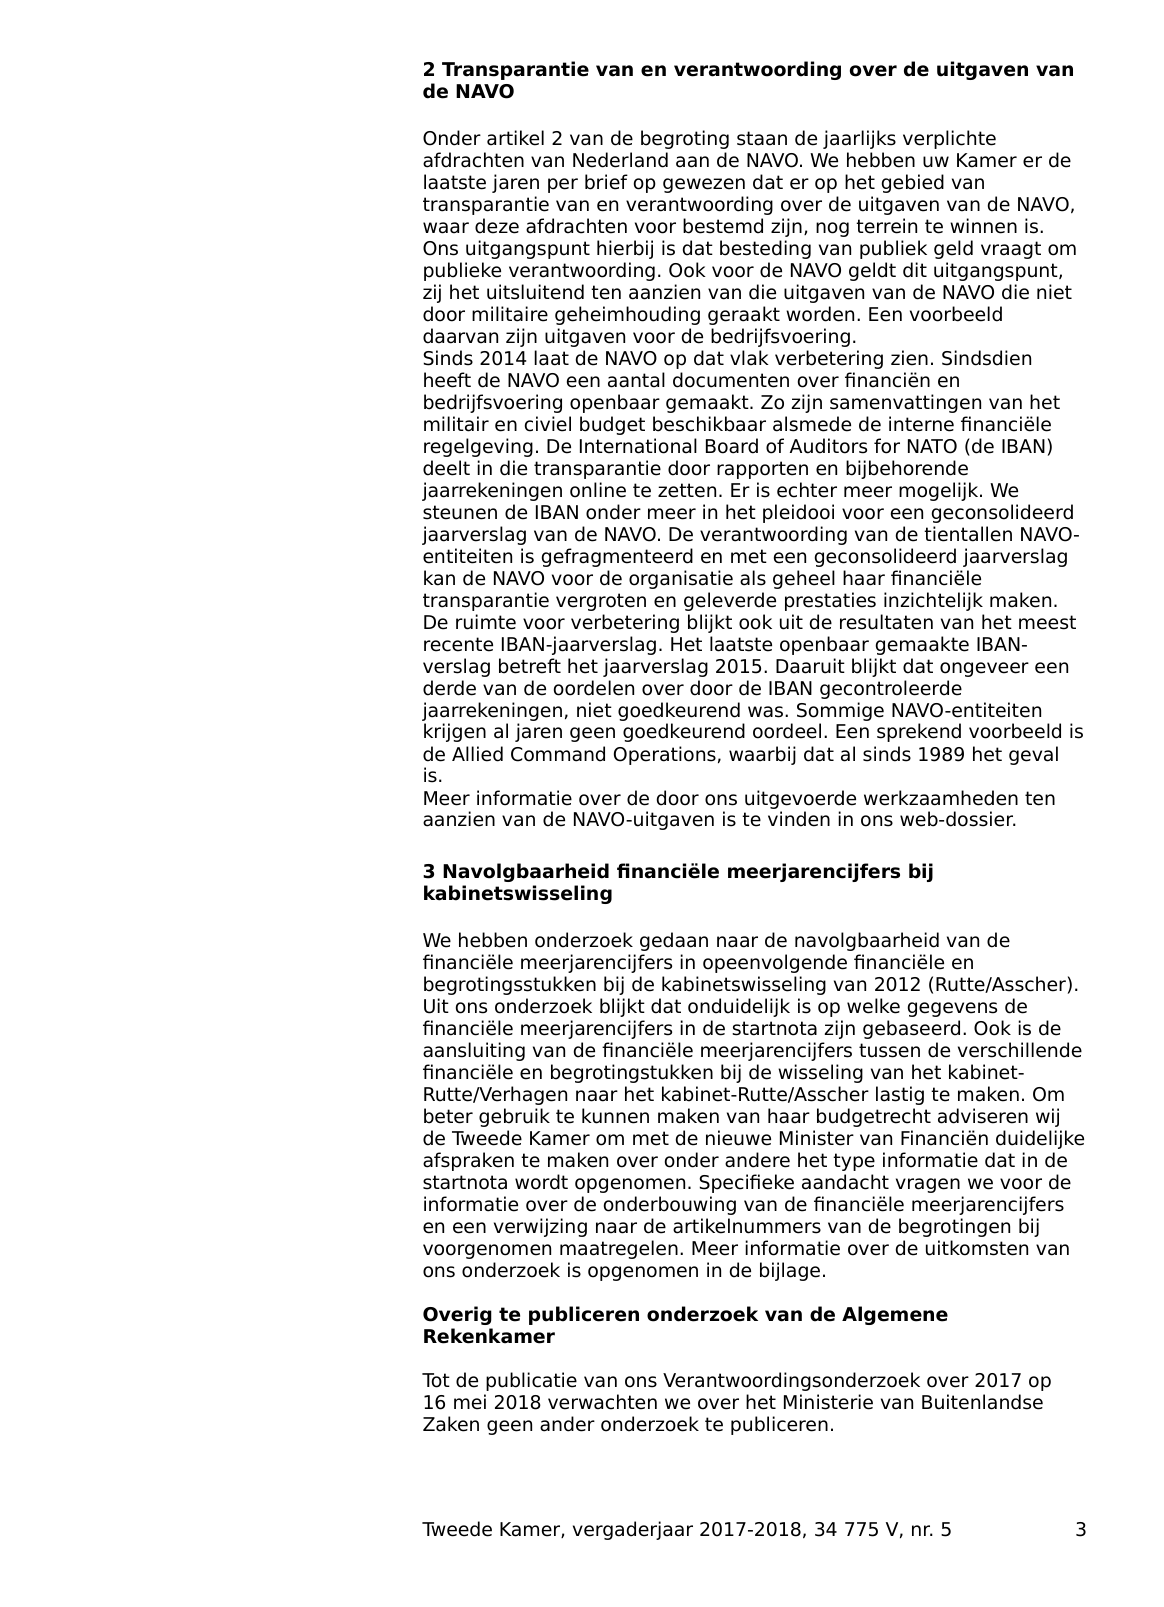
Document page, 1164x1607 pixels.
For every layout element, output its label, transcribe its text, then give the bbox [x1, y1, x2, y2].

text We hebben onderzoek gedaan naar de navolgbaarheid van de financiële meerjarencijfers in opeenvolgende financiële en begrotingsstukken bij de kabinetswisseling van 2012 (Rutte/Asscher). Uit ons onderzoek blijkt dat onduidelijk is op welke gegevens de financiële meerjarencijfers in de startnota zijn gebaseerd. Ook is de aansluiting van de financiële meerjarencijfers tussen de verschillende financiële en begrotingstukken bij de wisseling van het kabinet-Rutte/Verhagen naar het kabinet-Rutte/Asscher lastig te maken. Om beter gebruik te kunnen maken van haar budgetrecht adviseren wij de Tweede Kamer om met de nieuwe Minister van Financiën duidelijke afspraken te maken over onder andere het type informatie dat in de startnota wordt opgenomen. Specifieke aandacht vragen we voor de informatie over de onderbouwing van de financiële meerjarencijfers en een verwijzing naar de artikelnummers van de begrotingen bij voorgenomen maatregelen. Meer informatie over de uitkomsten van ons onderzoek is opgenomen in de bijlage. [422, 930, 1087, 1282]
text Sinds 2014 laat de NAVO op dat vlak verbetering zien. Sindsdien heeft de NAVO een aantal documenten over financiën en bedrijfsvoering openbaar gemaakt. Zo zijn samenvattingen van het militair en civiel budget beschikbaar alsmede de interne financiële regelgeving. De International Board of Auditors for NATO (de IBAN) deelt in die transparantie door rapporten en bijbehorende jaarrekeningen online te zetten. Er is echter meer mogelijk. We steunen de IBAN onder meer in het pleidooi voor een geconsolideerd jaarverslag van de NAVO. De verantwoording van de tientallen NAVO-entiteiten is gefragmenteerd en met een geconsolideerd jaarverslag kan de NAVO voor de organisatie als geheel haar financiële transparantie vergroten en geleverde prestaties inzichtelijk maken. [422, 348, 1087, 612]
text Meer informatie over de door ons uitgevoerde werkzaamheden ten aanzien van de NAVO-uitgaven is te vinden in ons web-dossier. [422, 787, 1087, 831]
subtitle Overig te publiceren onderzoek van de Algemene Rekenkamer [422, 1304, 1087, 1348]
text Onder artikel 2 van de begroting staan de jaarlijks verplichte afdrachten van Nederland aan de NAVO. We hebben uw Kamer er de laatste jaren per brief op gewezen dat er op het gebied van transparantie van en verantwoording over de uitgaven van de NAVO, waar deze afdrachten voor bestemd zijn, nog terrein te winnen is. Ons uitgangspunt hierbij is dat besteding van publiek geld vraagt om publieke verantwoording. Ook voor de NAVO geldt dit uitgangspunt, zij het uitsluitend ten aanzien van die uitgaven van de NAVO die niet door militaire geheimhouding geraakt worden. Een voorbeeld daarvan zijn uitgaven voor de bedrijfsvoering. [422, 128, 1087, 348]
subtitle 3 Navolgbaarheid financiële meerjarencijfers bij kabinetswisseling [422, 861, 1087, 905]
text De ruimte voor verbetering blijkt ook uit de resultaten van het meest recente IBAN-jaarverslag. Het laatste openbaar gemaakte IBAN-verslag betreft het jaarverslag 2015. Daaruit blijkt dat ongeveer een derde van de oordelen over door de IBAN gecontroleerde jaarrekeningen, niet goedkeurend was. Sommige NAVO-entiteiten krijgen al jaren geen goedkeurend oordeel. Een sprekend voorbeeld is de Allied Command Operations, waarbij dat al sinds 1989 het geval is. [422, 612, 1087, 787]
text Tot de publicatie van ons Verantwoordingsonderzoek over 2017 op 16 mei 2018 verwachten we over het Ministerie van Buitenlandse Zaken geen ander onderzoek te publiceren. [422, 1370, 1087, 1436]
subtitle 2 Transparantie van en verantwoording over de uitgaven van de NAVO [422, 59, 1087, 103]
